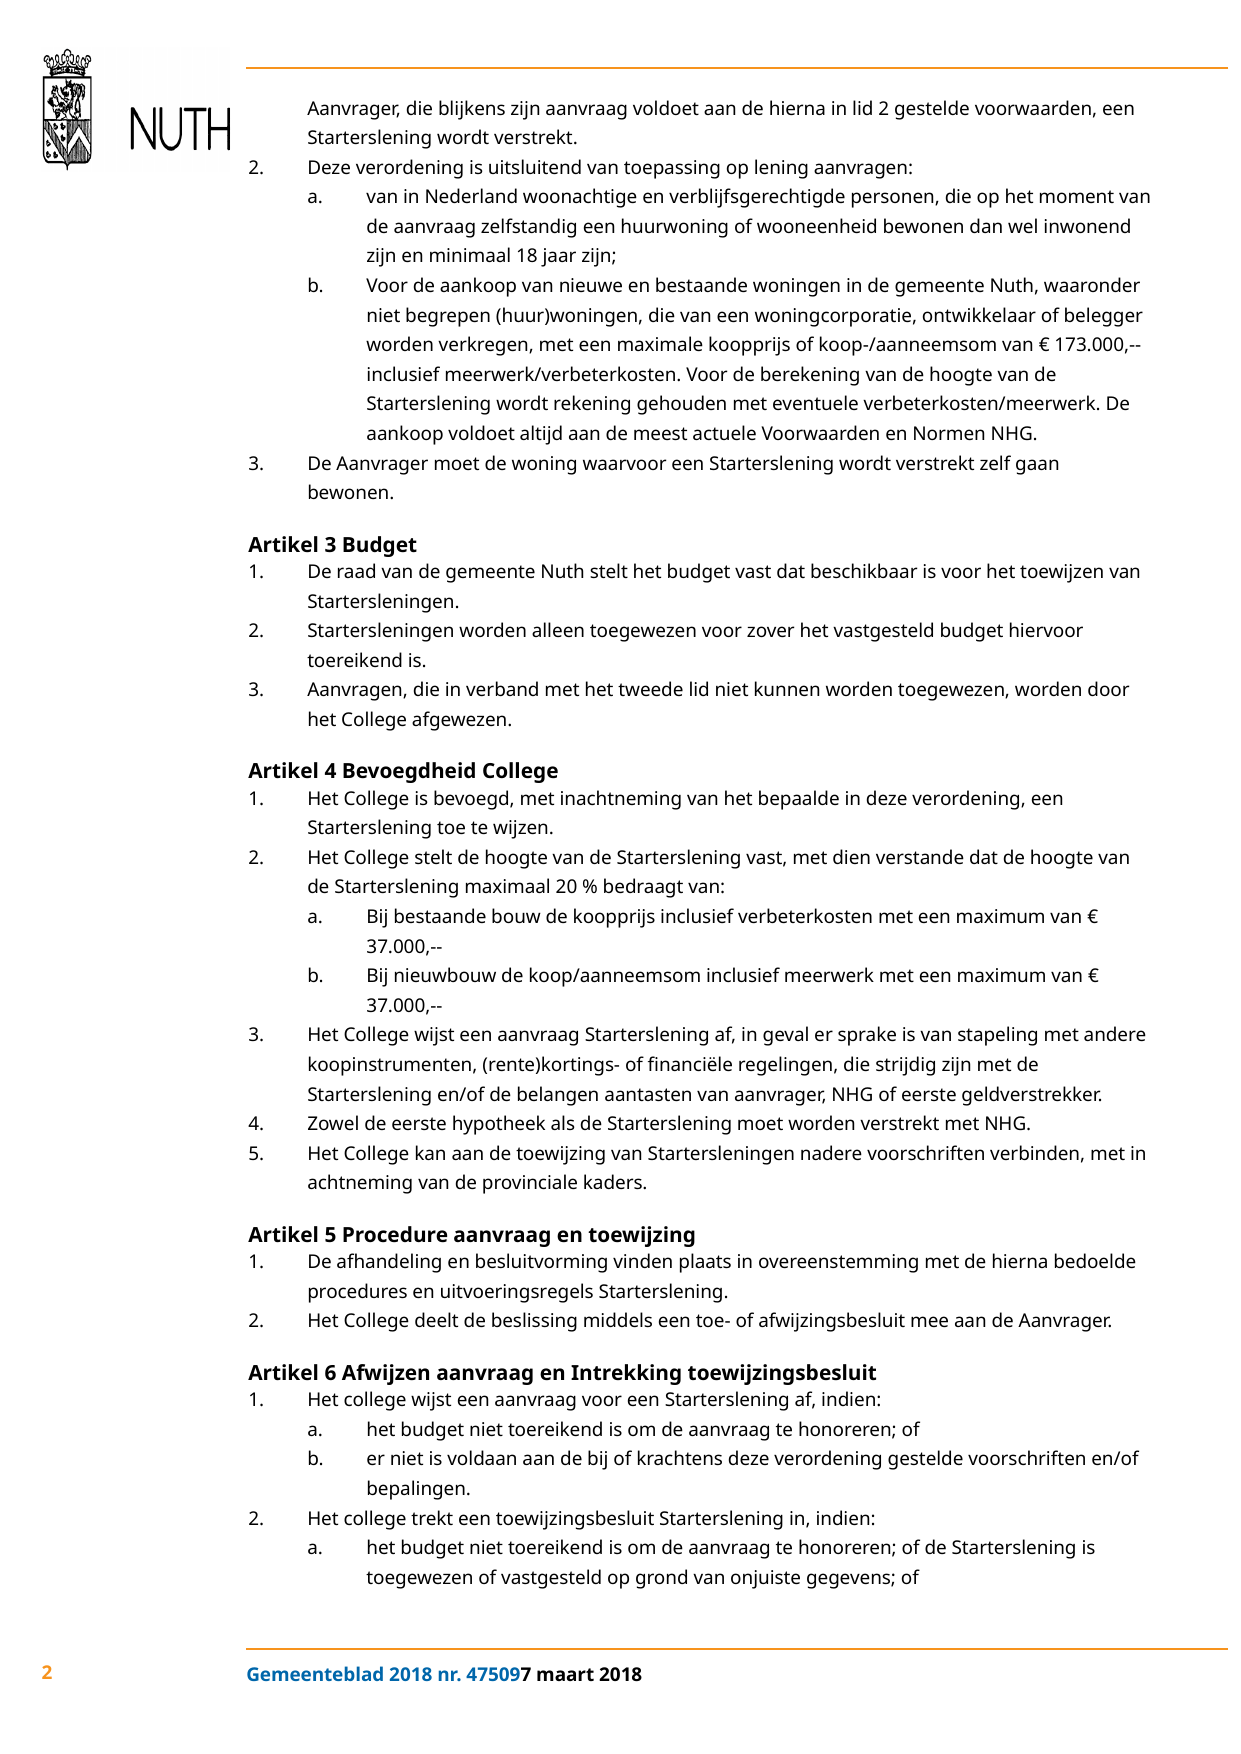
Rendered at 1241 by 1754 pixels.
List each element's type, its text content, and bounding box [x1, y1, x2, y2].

list Het college wijst een aanvraag voor een Starterslening af, indien: [248, 1386, 1152, 1412]
list De raad van de gemeente Nuth stelt het budget vast dat beschikbaar is voor het toewijzen van Startersleningen. [248, 558, 1152, 613]
list Bij bestaande bouw de koopprijs inclusief verbeterkosten met een maximum van € 37.000,-- [307, 903, 1152, 959]
list Aanvrager, die blijkens zijn aanvraag voldoet aan de hierna in lid 2 gestelde voorwaarden, een Starterslening wordt verstrekt. [248, 95, 1152, 150]
text Artikel 6 Afwijzen aanvraag en Intrekking toewijzingsbesluit [248, 1358, 1152, 1386]
list Het College wijst een aanvraag Starterslening af, in geval er sprake is van stapeling met andere koopinstrumenten, (rente)kortings- of financiële regelingen, die strijdig zijn met de Starterslening en/of de belangen aantasten van aanvrager, NHG of eerste geldverstrekker. [248, 1022, 1152, 1107]
list Voor de aankoop van nieuwe en bestaande woningen in de gemeente Nuth, waaronder niet begrepen (huur)woningen, die van een woningcorporatie, ontwikkelaar of belegger worden verkregen, met een maximale koopprijs of koop-/aanneemsom van € 173.000,-- inclusief meerwerk/verbeterkosten. Voor de berekening van de hoogte van de Starterslening wordt rekening gehouden met eventuele verbeterkosten/meerwerk. De aankoop voldoet altijd aan de meest actuele Voorwaarden en Normen NHG. [307, 272, 1152, 446]
picture [41, 47, 231, 172]
list er niet is voldaan aan de bij of krachtens deze verordening gestelde voorschriften en/of bepalingen. [307, 1446, 1152, 1501]
list Zowel de eerste hypotheek als de Starterslening moet worden verstrekt met NHG. [248, 1110, 1152, 1136]
list Startersleningen worden alleen toegewezen voor zover het vastgesteld budget hiervoor toereikend is. [248, 617, 1152, 673]
list Het College kan aan de toewijzing van Startersleningen nadere voorschriften verbinden, met in achtneming van de provinciale kaders. [248, 1140, 1152, 1195]
list het budget niet toereikend is om de aanvraag te honoreren; of de Starterslening is toegewezen of vastgesteld op grond van onjuiste gegevens; of [307, 1534, 1152, 1590]
list Bij nieuwbouw de koop/aanneemsom inclusief meerwerk met een maximum van € 37.000,-- [307, 962, 1152, 1018]
list het budget niet toereikend is om de aanvraag te honoreren; of [307, 1416, 1152, 1442]
list De Aanvrager moet de woning waarvoor een Starterslening wordt verstrekt zelf gaan bewonen. [248, 450, 1152, 505]
list Het College is bevoegd, met inachtneming van het bepaalde in deze verordening, een Starterslening toe te wijzen. [248, 785, 1152, 840]
list Het College stelt de hoogte van de Starterslening vast, met dien verstande dat de hoogte van de Starterslening maximaal 20 % bedraagt van: [248, 844, 1152, 899]
list Aanvragen, die in verband met het tweede lid niet kunnen worden toegewezen, worden door het College afgewezen. [248, 677, 1152, 732]
text Artikel 4 Bevoegdheid College [248, 757, 1152, 785]
list De afhandeling en besluitvorming vinden plaats in overeenstemming met de hierna bedoelde procedures en uitvoeringsregels Starterslening. [248, 1248, 1152, 1304]
list Het college trekt een toewijzingsbesluit Starterslening in, indien: [248, 1505, 1152, 1531]
list Deze verordening is uitsluitend van toepassing op lening aanvragen: [248, 154, 1152, 180]
text Artikel 3 Budget [248, 530, 1152, 558]
text Artikel 5 Procedure aanvraag en toewijzing [248, 1220, 1152, 1248]
list Het College deelt de beslissing middels een toe- of afwijzingsbesluit mee aan de Aanvrager. [248, 1308, 1152, 1333]
list van in Nederland woonachtige en verblijfsgerechtigde personen, die op het moment van de aanvraag zelfstandig een huurwoning of wooneenheid bewonen dan wel inwonend zijn en minimaal 18 jaar zijn; [307, 183, 1152, 268]
